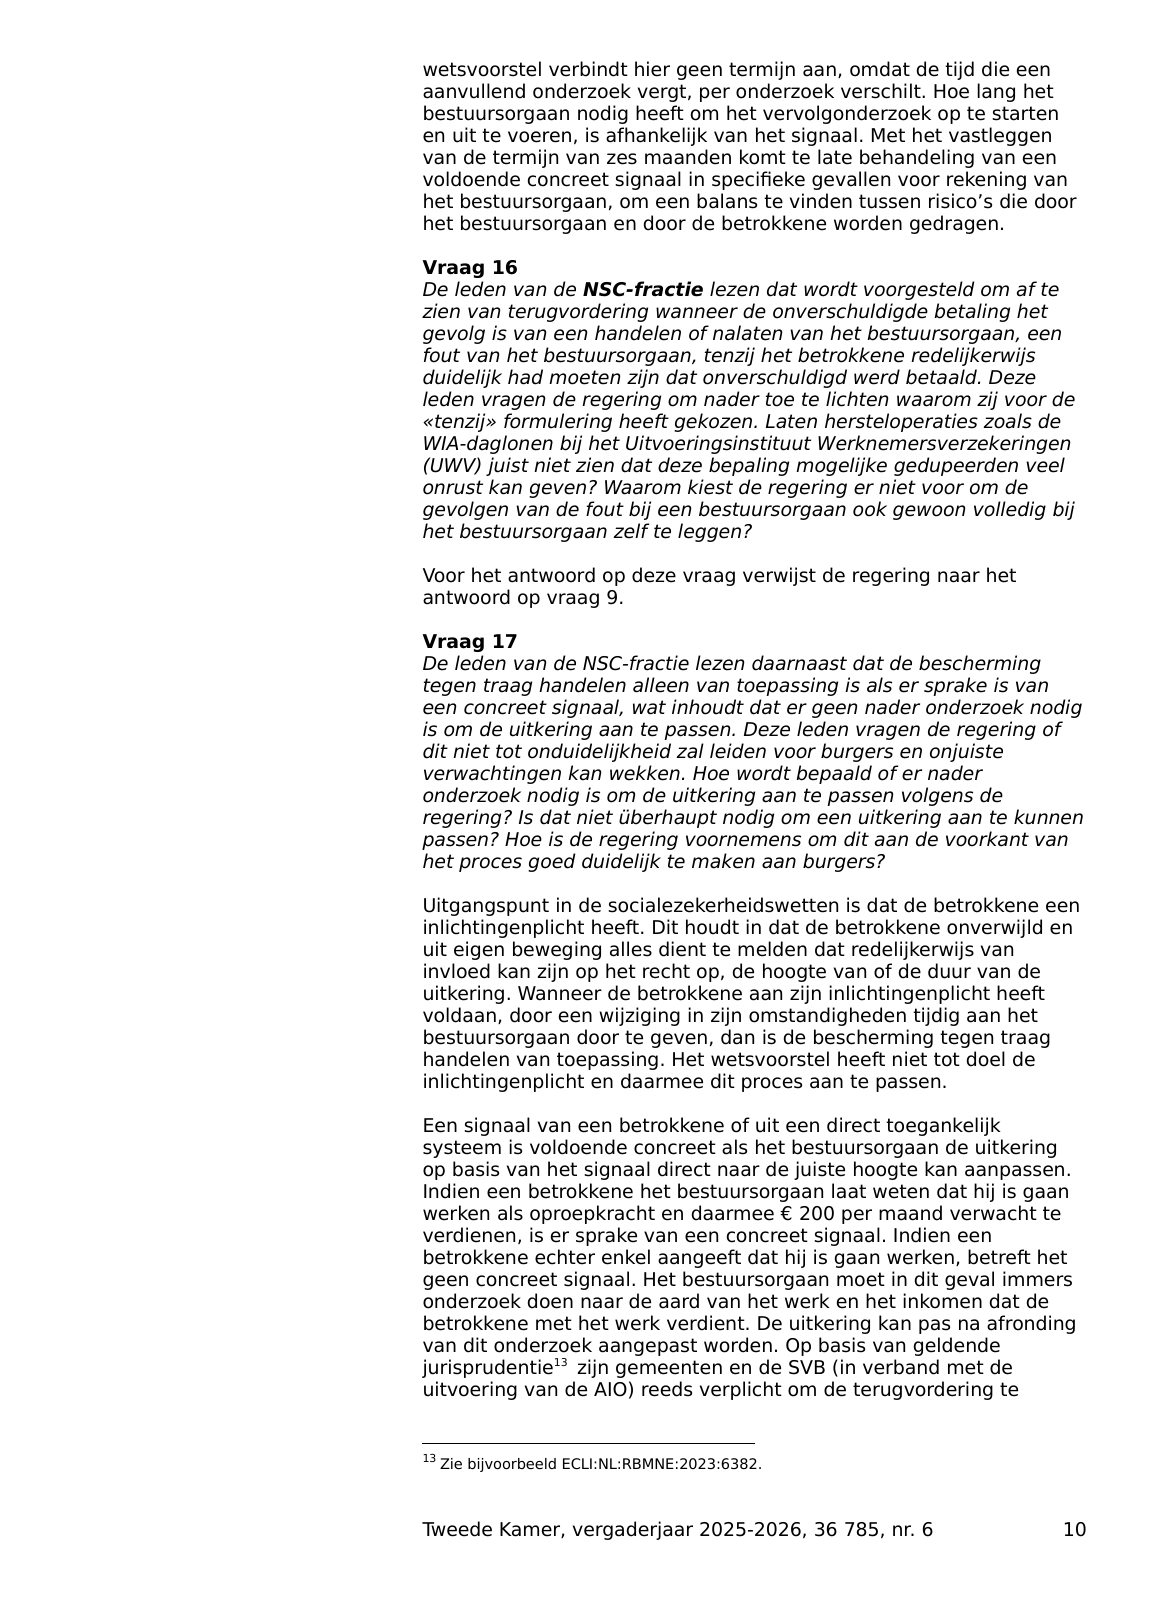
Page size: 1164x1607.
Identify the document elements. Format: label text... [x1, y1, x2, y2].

text Vraag 17 [422, 631, 1087, 653]
text Uitgangspunt in de socialezekerheidswetten is dat de betrokkene een inlichtingenplicht heeft. Dit houdt in dat de betrokkene onverwijld en uit eigen beweging alles dient te melden dat redelijkerwijs van invloed kan zijn op het recht op, de hoogte van of de duur van de uitkering. Wanneer de betrokkene aan zijn inlichtingenplicht heeft voldaan, door een wijziging in zijn omstandigheden tijdig aan het bestuursorgaan door te geven, dan is de bescherming tegen traag handelen van toepassing. Het wetsvoorstel heeft niet tot doel de inlichtingenplicht en daarmee dit proces aan te passen. [422, 895, 1087, 1093]
text De leden van de NSC-fractie lezen daarnaast dat de bescherming tegen traag handelen alleen van toepassing is als er sprake is van een concreet signaal, wat inhoudt dat er geen nader onderzoek nodig is om de uitkering aan te passen. Deze leden vragen de regering of dit niet tot onduidelijkheid zal leiden voor burgers en onjuiste verwachtingen kan wekken. Hoe wordt bepaald of er nader onderzoek nodig is om de uitkering aan te passen volgens de regering? Is dat niet überhaupt nodig om een uitkering aan te kunnen passen? Hoe is de regering voornemens om dit aan de voorkant van het proces goed duidelijk te maken aan burgers? [422, 653, 1087, 873]
text wetsvoorstel verbindt hier geen termijn aan, omdat de tijd die een aanvullend onderzoek vergt, per onderzoek verschilt. Hoe lang het bestuursorgaan nodig heeft om het vervolgonderzoek op te starten en uit te voeren, is afhankelijk van het signaal. Met het vastleggen van de termijn van zes maanden komt te late behandeling van een voldoende concreet signaal in specifieke gevallen voor rekening van het bestuursorgaan, om een balans te vinden tussen risico’s die door het bestuursorgaan en door de betrokkene worden gedragen. [422, 59, 1087, 235]
text Een signaal van een betrokkene of uit een direct toegankelijk systeem is voldoende concreet als het bestuursorgaan de uitkering op basis van het signaal direct naar de juiste hoogte kan aanpassen. Indien een betrokkene het bestuursorgaan laat weten dat hij is gaan werken als oproepkracht en daarmee € 200 per maand verwacht te verdienen, is er sprake van een concreet signaal. Indien een betrokkene echter enkel aangeeft dat hij is gaan werken, betreft het geen concreet signaal. Het bestuursorgaan moet in dit geval immers onderzoek doen naar de aard van het werk en het inkomen dat de betrokkene met het werk verdient. De uitkering kan pas na afronding van dit onderzoek aangepast worden. Op basis van geldende jurisprudentie zijn gemeenten en de SVB (in verband met de uitvoering van de AIO) reeds verplicht om de terugvordering te [422, 1115, 1087, 1401]
text Zie bijvoorbeeld ECLI:NL:RBMNE:2023:6382. [422, 1452, 1087, 1474]
text Vraag 16 [422, 257, 1087, 279]
text De leden van de NSC-fractie lezen dat wordt voorgesteld om af te zien van terugvordering wanneer de onverschuldigde betaling het gevolg is van een handelen of nalaten van het bestuursorgaan, een fout van het bestuursorgaan, tenzij het betrokkene redelijkerwijs duidelijk had moeten zijn dat onverschuldigd werd betaald. Deze leden vragen de regering om nader toe te lichten waarom zij voor de «tenzij» formulering heeft gekozen. Laten hersteloperaties zoals de WIA-daglonen bij het Uitvoeringsinstituut Werknemersverzekeringen (UWV) juist niet zien dat deze bepaling mogelijke gedupeerden veel onrust kan geven? Waarom kiest de regering er niet voor om de gevolgen van de fout bij een bestuursorgaan ook gewoon volledig bij het bestuursorgaan zelf te leggen? [422, 279, 1087, 543]
text Voor het antwoord op deze vraag verwijst de regering naar het antwoord op vraag 9. [422, 565, 1087, 609]
